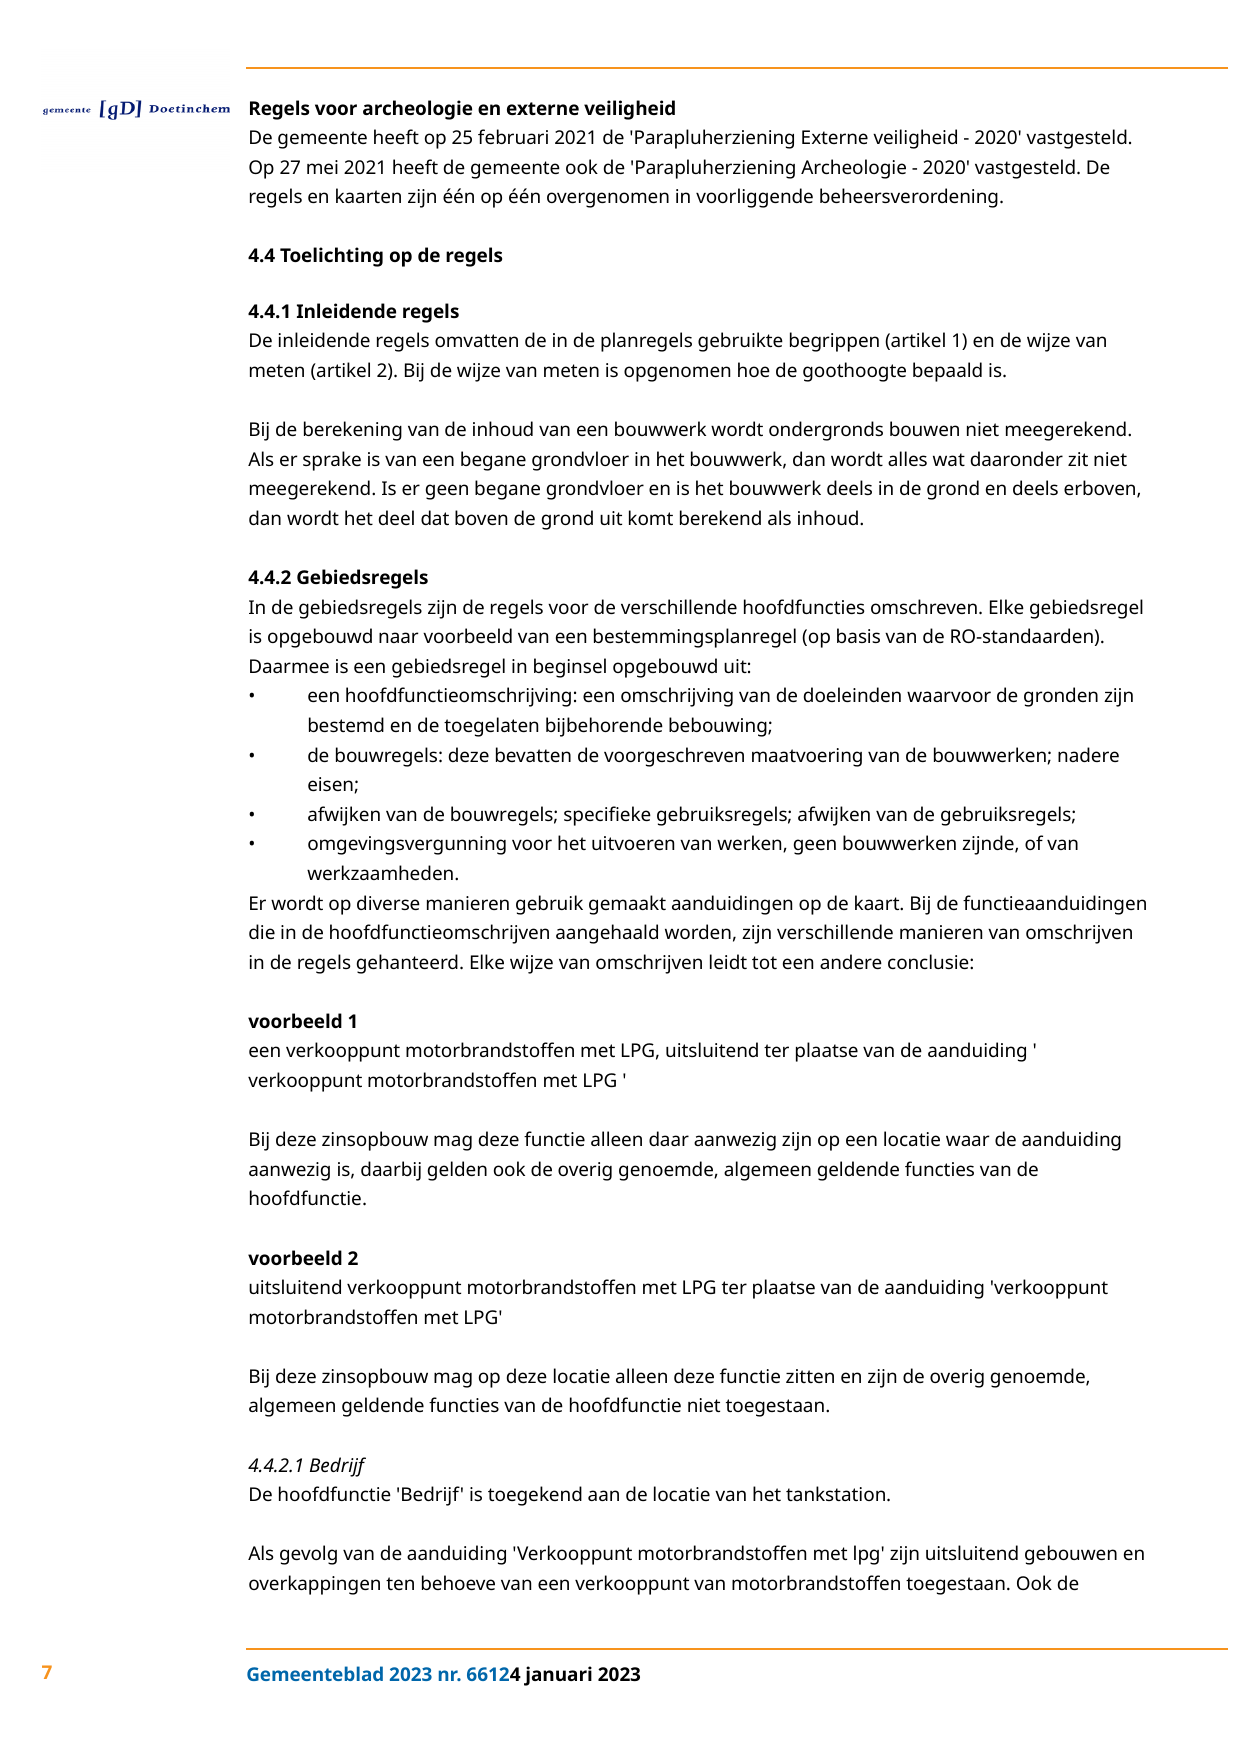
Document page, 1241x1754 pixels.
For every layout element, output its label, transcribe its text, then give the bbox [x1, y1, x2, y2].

text 4.4.2 Gebiedsregels [248, 564, 1152, 590]
text een verkooppunt motorbrandstoffen met LPG, uitsluitend ter plaatse van de aanduiding ' verkooppunt motorbrandstoffen met LPG ' [248, 1038, 1152, 1093]
list de bouwregels: deze bevatten de voorgeschreven maatvoering van de bouwwerken; nadere eisen; [248, 742, 1152, 797]
text voorbeeld 1 [248, 1008, 1152, 1034]
text 4.4.2.1 Bedrijf [248, 1452, 1152, 1477]
text De inleidende regels omvatten de in de planregels gebruikte begrippen (artikel 1) en de wijze van meten (artikel 2). Bij de wijze van meten is opgenomen hoe de goothoogte bepaald is. [248, 328, 1152, 383]
picture [41, 47, 231, 172]
text Bij de berekening van de inhoud van een bouwwerk wordt ondergronds bouwen niet meegerekend. Als er sprake is van een begane grondvloer in het bouwwerk, dan wordt alles wat daaronder zit niet meegerekend. Is er geen begane grondvloer en is het bouwwerk deels in de grond en deels erboven, dan wordt het deel dat boven de grond uit komt berekend als inhoud. [248, 416, 1152, 531]
list afwijken van de bouwregels; specifieke gebruiksregels; afwijken van de gebruiksregels; [248, 801, 1152, 827]
text voorbeeld 2 [248, 1245, 1152, 1270]
text 4.4 Toelichting op de regels [248, 243, 1152, 268]
text uitsluitend verkooppunt motorbrandstoffen met LPG ter plaatse van de aanduiding 'verkooppunt motorbrandstoffen met LPG' [248, 1274, 1152, 1329]
text Er wordt op diverse manieren gebruik gemaakt aanduidingen op de kaart. Bij de functieaanduidingen die in de hoofdfunctieomschrijven aangehaald worden, zijn verschillende manieren van omschrijven in de regels gehanteerd. Elke wijze van omschrijven leidt tot een andere conclusie: [248, 890, 1152, 974]
text De gemeente heeft op 25 februari 2021 de 'Parapluherziening Externe veiligheid - 2020' vastgesteld. Op 27 mei 2021 heeft de gemeente ook de 'Parapluherziening Archeologie - 2020' vastgesteld. De regels en kaarten zijn één op één overgenomen in voorliggende beheersverordening. [248, 124, 1152, 209]
text 4.4.1 Inleidende regels [248, 298, 1152, 324]
text Bij deze zinsopbouw mag op deze locatie alleen deze functie zitten en zijn de overig genoemde, algemeen geldende functies van de hoofdfunctie niet toegestaan. [248, 1363, 1152, 1418]
list een hoofdfunctieomschrijving: een omschrijving van de doeleinden waarvoor de gronden zijn bestemd en de toegelaten bijbehorende bebouwing; [248, 683, 1152, 738]
text Bij deze zinsopbouw mag deze functie alleen daar aanwezig zijn op een locatie waar de aanduiding aanwezig is, daarbij gelden ook de overig genoemde, algemeen geldende functies van de hoofdfunctie. [248, 1126, 1152, 1211]
text Als gevolg van de aanduiding 'Verkooppunt motorbrandstoffen met lpg' zijn uitsluitend gebouwen en overkappingen ten behoeve van een verkooppunt van motorbrandstoffen toegestaan. Ook de [248, 1541, 1152, 1596]
text Regels voor archeologie en externe veiligheid [248, 95, 1152, 121]
list omgevingsvergunning voor het uitvoeren van werken, geen bouwwerken zijnde, of van werkzaamheden. [248, 831, 1152, 886]
text In de gebiedsregels zijn de regels voor de verschillende hoofdfuncties omschreven. Elke gebiedsregel is opgebouwd naar voorbeeld van een bestemmingsplanregel (op basis van de RO-standaarden). Daarmee is een gebiedsregel in beginsel opgebouwd uit: [248, 594, 1152, 679]
text De hoofdfunctie 'Bedrijf' is toegekend aan de locatie van het tankstation. [248, 1481, 1152, 1507]
